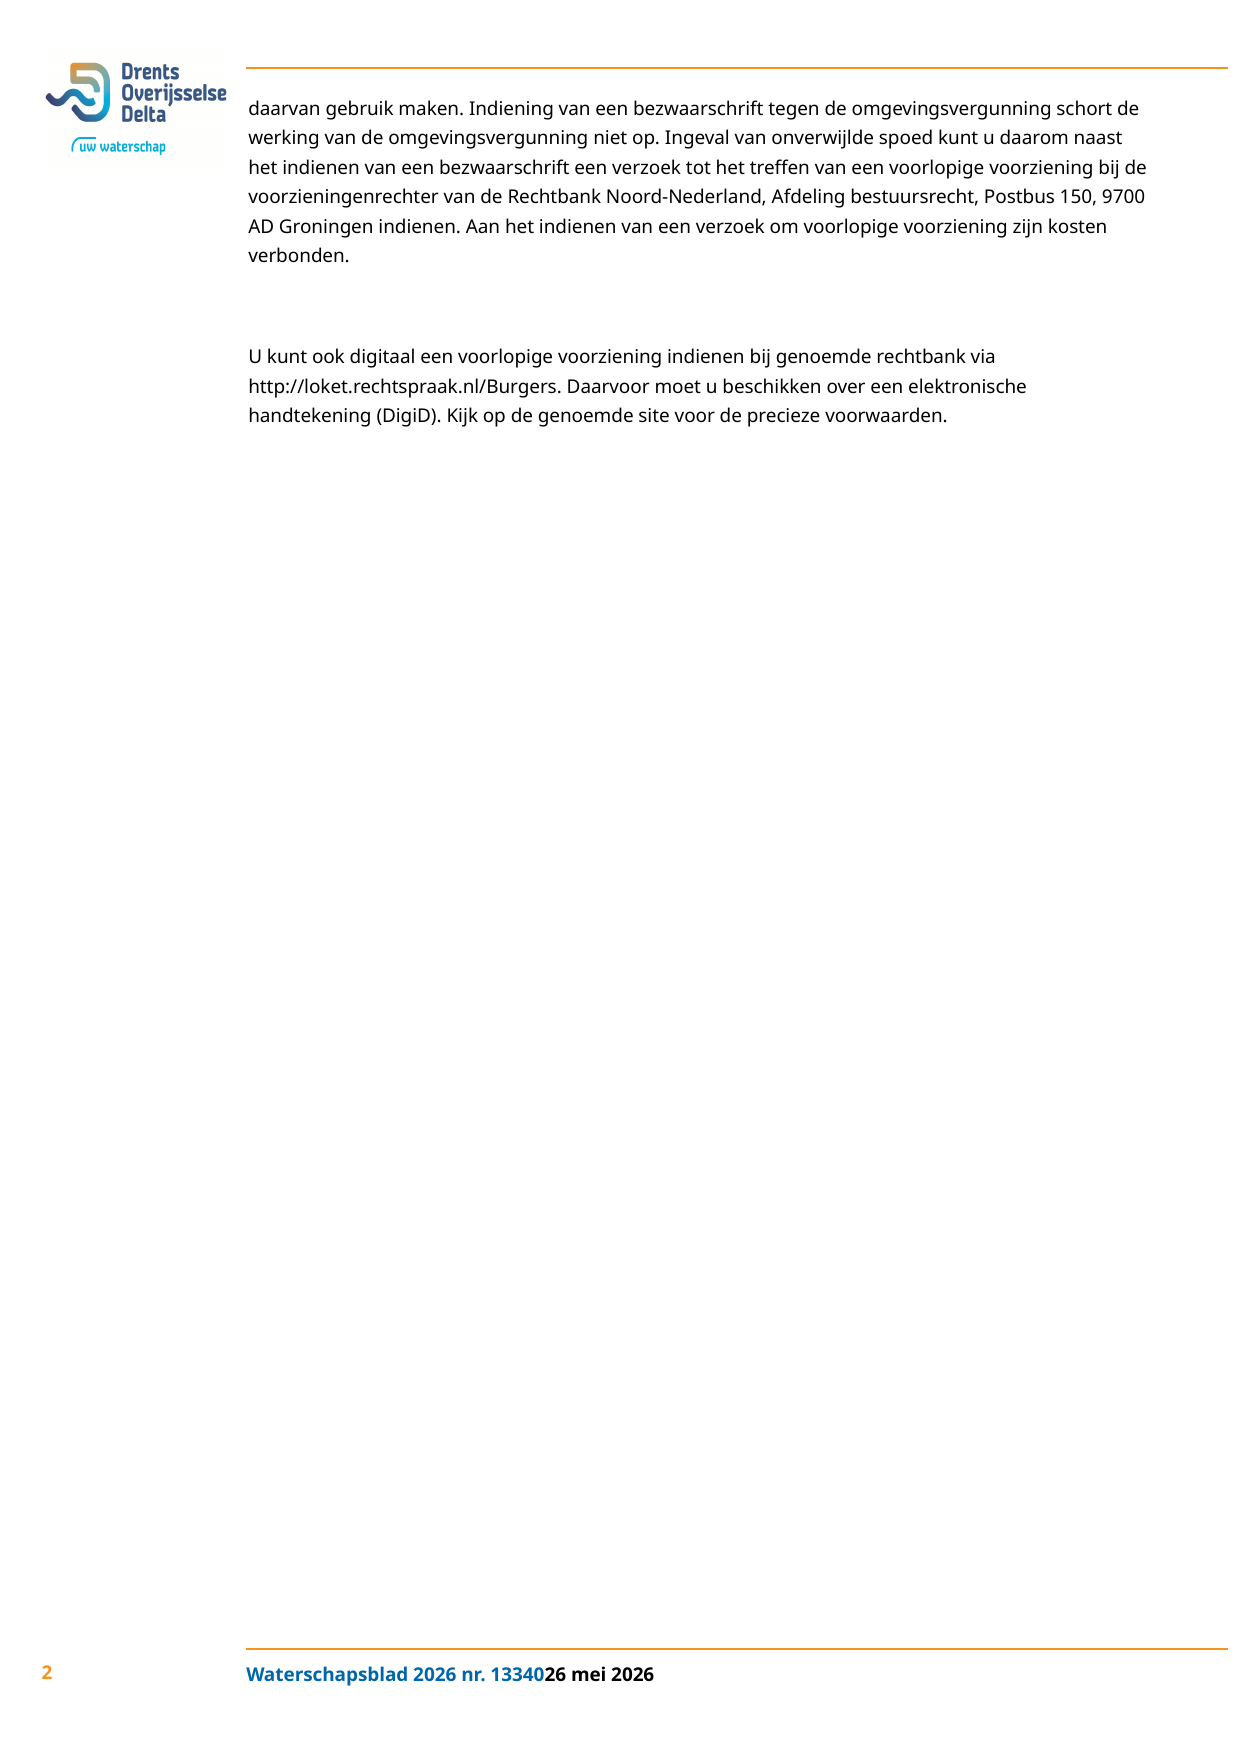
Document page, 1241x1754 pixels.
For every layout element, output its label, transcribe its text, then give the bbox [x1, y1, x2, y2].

picture [41, 47, 231, 172]
text daarvan gebruik maken. Indiening van een bezwaarschrift tegen de omgevingsvergunning schort de werking van de omgevingsvergunning niet op. Ingeval van onverwijlde spoed kunt u daarom naast het indienen van een bezwaarschrift een verzoek tot het treffen van een voorlopige voorziening bij de voorzieningenrechter van de Rechtbank Noord-Nederland, Afdeling bestuursrecht, Postbus 150, 9700 AD Groningen indienen. Aan het indienen van een verzoek om voorlopige voorziening zijn kosten verbonden. [248, 95, 1152, 268]
text U kunt ook digitaal een voorlopige voorziening indienen bij genoemde rechtbank via http://loket.rechtspraak.nl/Burgers. Daarvoor moet u beschikken over een elektronische handtekening (DigiD). Kijk op de genoemde site voor de precieze voorwaarden. [248, 343, 1152, 428]
